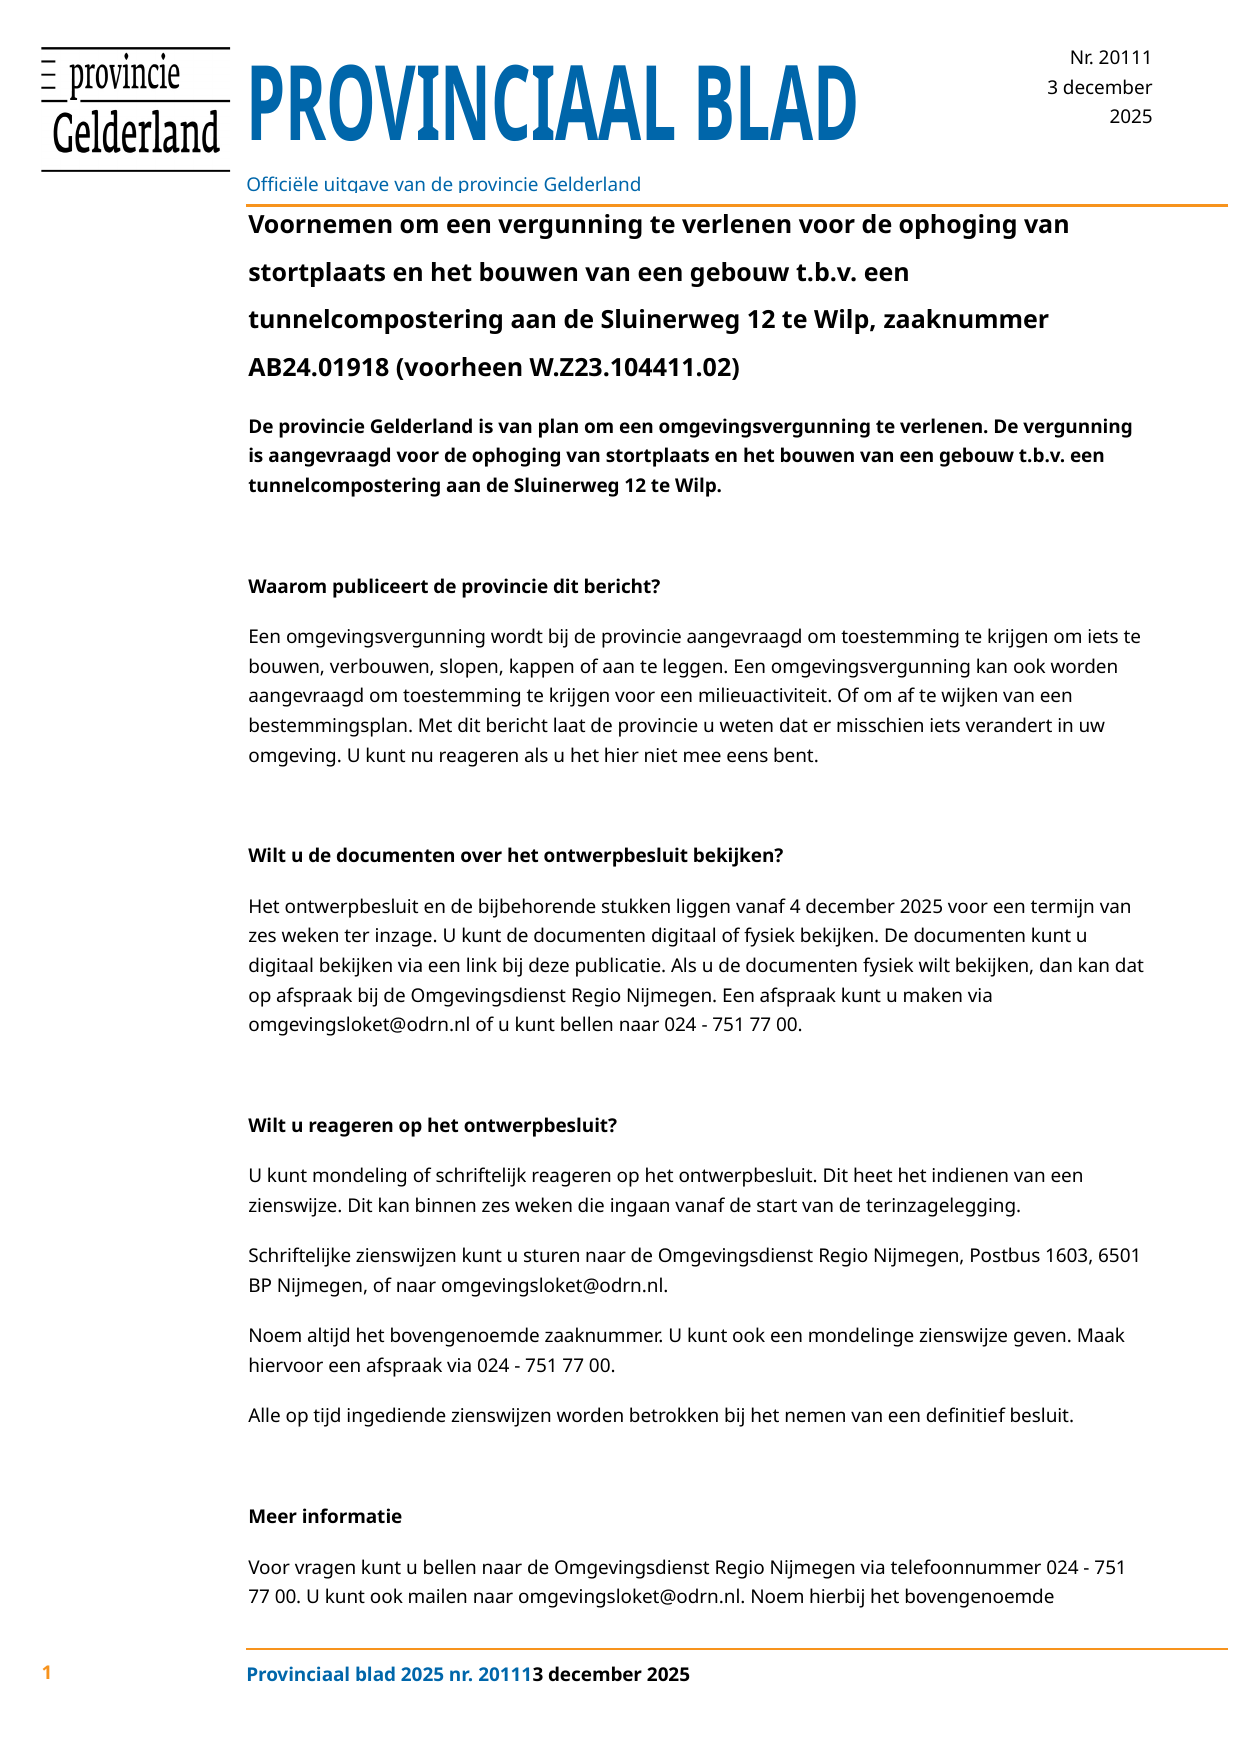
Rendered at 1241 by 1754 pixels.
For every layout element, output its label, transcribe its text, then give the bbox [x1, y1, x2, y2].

text Schriftelijke zienswijzen kunt u sturen naar de Omgevingsdienst Regio Nijmegen, Postbus 1603, 6501 BP Nijmegen, of naar omgevingsloket@odrn.nl. [248, 1243, 1152, 1298]
text Een omgevingsvergunning wordt bij de provincie aangevraagd om toestemming te krijgen om iets te bouwen, verbouwen, slopen, kappen of aan te leggen. Een omgevingsvergunning kan ook worden aangevraagd om toestemming te krijgen voor een milieuactiviteit. Of om af te wijken van een bestemmingsplan. Met dit bericht laat de provincie u weten dat er misschien iets verandert in uw omgeving. U kunt nu reageren als u het hier niet mee eens bent. [248, 623, 1152, 768]
text Het ontwerpbesluit en de bijbehorende stukken liggen vanaf 4 december 2025 voor een termijn van zes weken ter inzage. U kunt de documenten digitaal of fysiek bekijken. De documenten kunt u digitaal bekijken via een link bij deze publicatie. Als u de documenten fysiek wilt bekijken, dan kan dat op afspraak bij de Omgevingsdienst Regio Nijmegen. Een afspraak kunt u maken via omgevingsloket@odrn.nl of u kunt bellen naar 024 - 751 77 00. [248, 893, 1152, 1037]
text Voornemen om een vergunning te verlenen voor de ophoging van stortplaats en het bouwen van een gebouw t.b.v. een tunnelcompostering aan de Sluinerweg 12 te Wilp, zaaknummer AB24.01918 (voorheen W.Z23.104411.02) [248, 207, 1152, 384]
text Waarom publiceert de provincie dit bericht? [248, 573, 1152, 599]
picture [41, 47, 231, 172]
text Alle op tijd ingediende zienswijzen worden betrokken bij het nemen van een definitief besluit. [248, 1403, 1152, 1428]
text Meer informatie [248, 1503, 1152, 1529]
text Wilt u reageren op het ontwerpbesluit? [248, 1112, 1152, 1138]
text Voor vragen kunt u bellen naar de Omgevingsdienst Regio Nijmegen via telefoonnummer 024 - 751 77 00. U kunt ook mailen naar omgevingsloket@odrn.nl. Noem hierbij het bovengenoemde [248, 1554, 1152, 1609]
text Wilt u de documenten over het ontwerpbesluit bekijken? [248, 843, 1152, 868]
text U kunt mondeling of schriftelijk reageren op het ontwerpbesluit. Dit heet het indienen van een zienswijze. Dit kan binnen zes weken die ingaan vanaf de start van de terinzagelegging. [248, 1163, 1152, 1218]
text De provincie Gelderland is van plan om een omgevingsvergunning te verlenen. De vergunning is aangevraagd voor de ophoging van stortplaats en het bouwen van een gebouw t.b.v. een tunnelcompostering aan de Sluinerweg 12 te Wilp. [248, 413, 1152, 498]
text Noem altijd het bovengenoemde zaaknummer. U kunt ook een mondelinge zienswijze geven. Maak hiervoor een afspraak via 024 - 751 77 00. [248, 1323, 1152, 1378]
